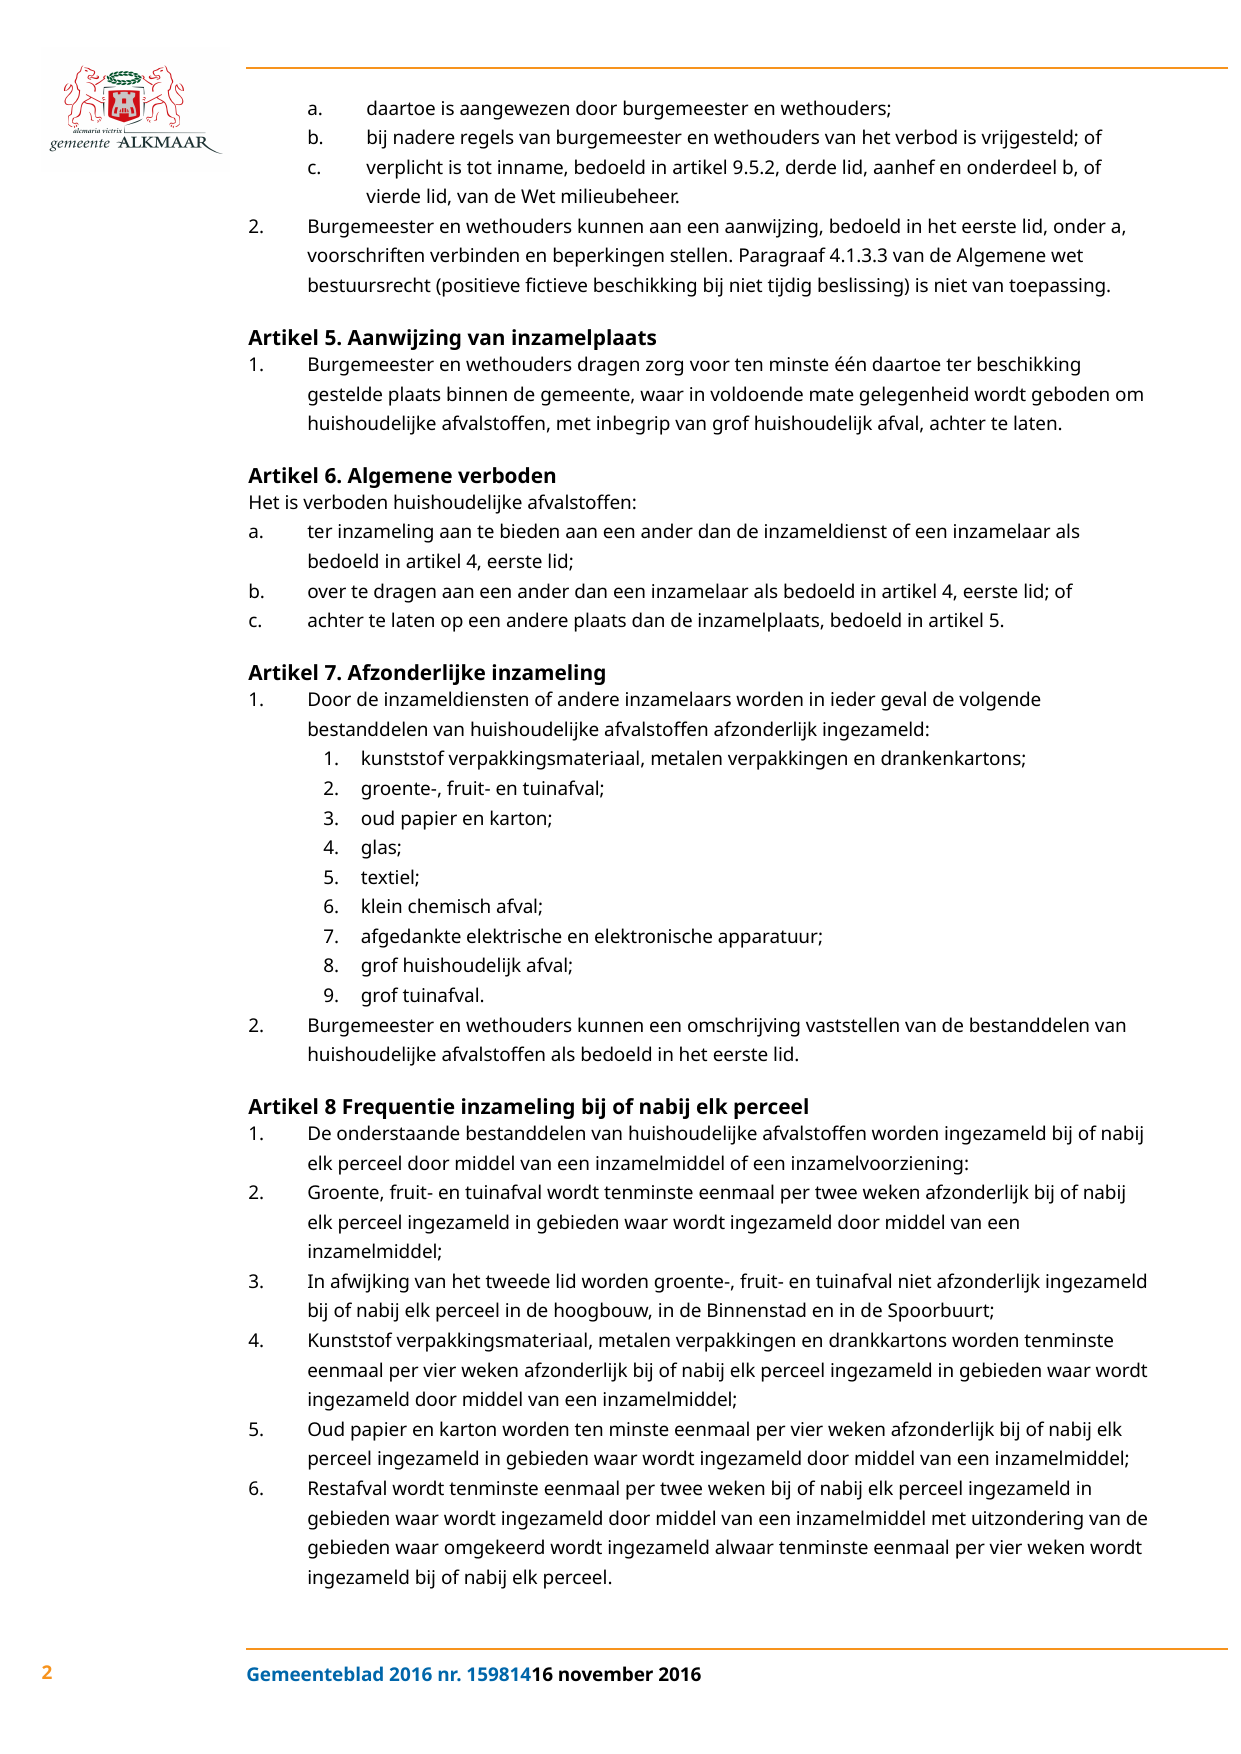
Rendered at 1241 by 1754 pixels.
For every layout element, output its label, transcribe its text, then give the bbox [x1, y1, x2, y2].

list Burgemeester en wethouders kunnen aan een aanwijzing, bedoeld in het eerste lid, onder a, voorschriften verbinden en beperkingen stellen. Paragraaf 4.1.3.3 van de Algemene wet bestuursrecht (positieve fictieve beschikking bij niet tijdig beslissing) is niet van toepassing. [248, 213, 1152, 298]
text Artikel 6. Algemene verboden [248, 461, 1152, 489]
text Artikel 5. Aanwijzing van inzamelplaats [248, 323, 1152, 351]
list Burgemeester en wethouders dragen zorg voor ten minste één daartoe ter beschikking gestelde plaats binnen de gemeente, waar in voldoende mate gelegenheid wordt geboden om huishoudelijke afvalstoffen, met inbegrip van grof huishoudelijk afval, achter te laten. [248, 351, 1152, 436]
picture [41, 47, 231, 172]
list In afwijking van het tweede lid worden groente-, fruit- en tuinafval niet afzonderlijk ingezameld bij of nabij elk perceel in de hoogbouw, in de Binnenstad en in de Spoorbuurt; [248, 1268, 1152, 1323]
text Het is verboden huishoudelijke afvalstoffen: [248, 489, 1152, 515]
list verplicht is tot inname, bedoeld in artikel 9.5.2, derde lid, aanhef en onderdeel b, of vierde lid, van de Wet milieubeheer. [307, 154, 1152, 209]
list grof huishoudelijk afval; [323, 953, 1152, 978]
list afgedankte elektrische en elektronische apparatuur; [323, 923, 1152, 949]
list achter te laten op een andere plaats dan de inzamelplaats, bedoeld in artikel 5. [248, 607, 1152, 633]
text Artikel 8 Frequentie inzameling bij of nabij elk perceel [248, 1092, 1152, 1120]
list grof tuinafval. [323, 982, 1152, 1008]
list glas; [323, 834, 1152, 860]
list De onderstaande bestanddelen van huishoudelijke afvalstoffen worden ingezameld bij of nabij elk perceel door middel van een inzamelmiddel of een inzamelvoorziening: [248, 1120, 1152, 1176]
list Oud papier en karton worden ten minste eenmaal per vier weken afzonderlijk bij of nabij elk perceel ingezameld in gebieden waar wordt ingezameld door middel van een inzamelmiddel; [248, 1416, 1152, 1471]
list klein chemisch afval; [323, 893, 1152, 919]
list Door de inzameldiensten of andere inzamelaars worden in ieder geval de volgende bestanddelen van huishoudelijke afvalstoffen afzonderlijk ingezameld: [248, 686, 1152, 742]
list over te dragen aan een ander dan een inzamelaar als bedoeld in artikel 4, eerste lid; of [248, 578, 1152, 604]
list oud papier en karton; [323, 805, 1152, 830]
list ter inzameling aan te bieden aan een ander dan de inzameldienst of een inzamelaar als bedoeld in artikel 4, eerste lid; [248, 519, 1152, 574]
list Kunststof verpakkingsmateriaal, metalen verpakkingen en drankkartons worden tenminste eenmaal per vier weken afzonderlijk bij of nabij elk perceel ingezameld in gebieden waar wordt ingezameld door middel van een inzamelmiddel; [248, 1327, 1152, 1412]
list textiel; [323, 864, 1152, 889]
list Burgemeester en wethouders kunnen een omschrijving vaststellen van de bestanddelen van huishoudelijke afvalstoffen als bedoeld in het eerste lid. [248, 1012, 1152, 1067]
list bij nadere regels van burgemeester en wethouders van het verbod is vrijgesteld; of [307, 124, 1152, 150]
list daartoe is aangewezen door burgemeester en wethouders; [307, 95, 1152, 121]
list Groente, fruit- en tuinafval wordt tenminste eenmaal per twee weken afzonderlijk bij of nabij elk perceel ingezameld in gebieden waar wordt ingezameld door middel van een inzamelmiddel; [248, 1179, 1152, 1264]
list kunststof verpakkingsmateriaal, metalen verpakkingen en drankenkartons; [323, 746, 1152, 771]
list groente-, fruit- en tuinafval; [323, 775, 1152, 801]
list Restafval wordt tenminste eenmaal per twee weken bij of nabij elk perceel ingezameld in gebieden waar wordt ingezameld door middel van een inzamelmiddel met uitzondering van de gebieden waar omgekeerd wordt ingezameld alwaar tenminste eenmaal per vier weken wordt ingezameld bij of nabij elk perceel. [248, 1475, 1152, 1590]
text Artikel 7. Afzonderlijke inzameling [248, 658, 1152, 686]
